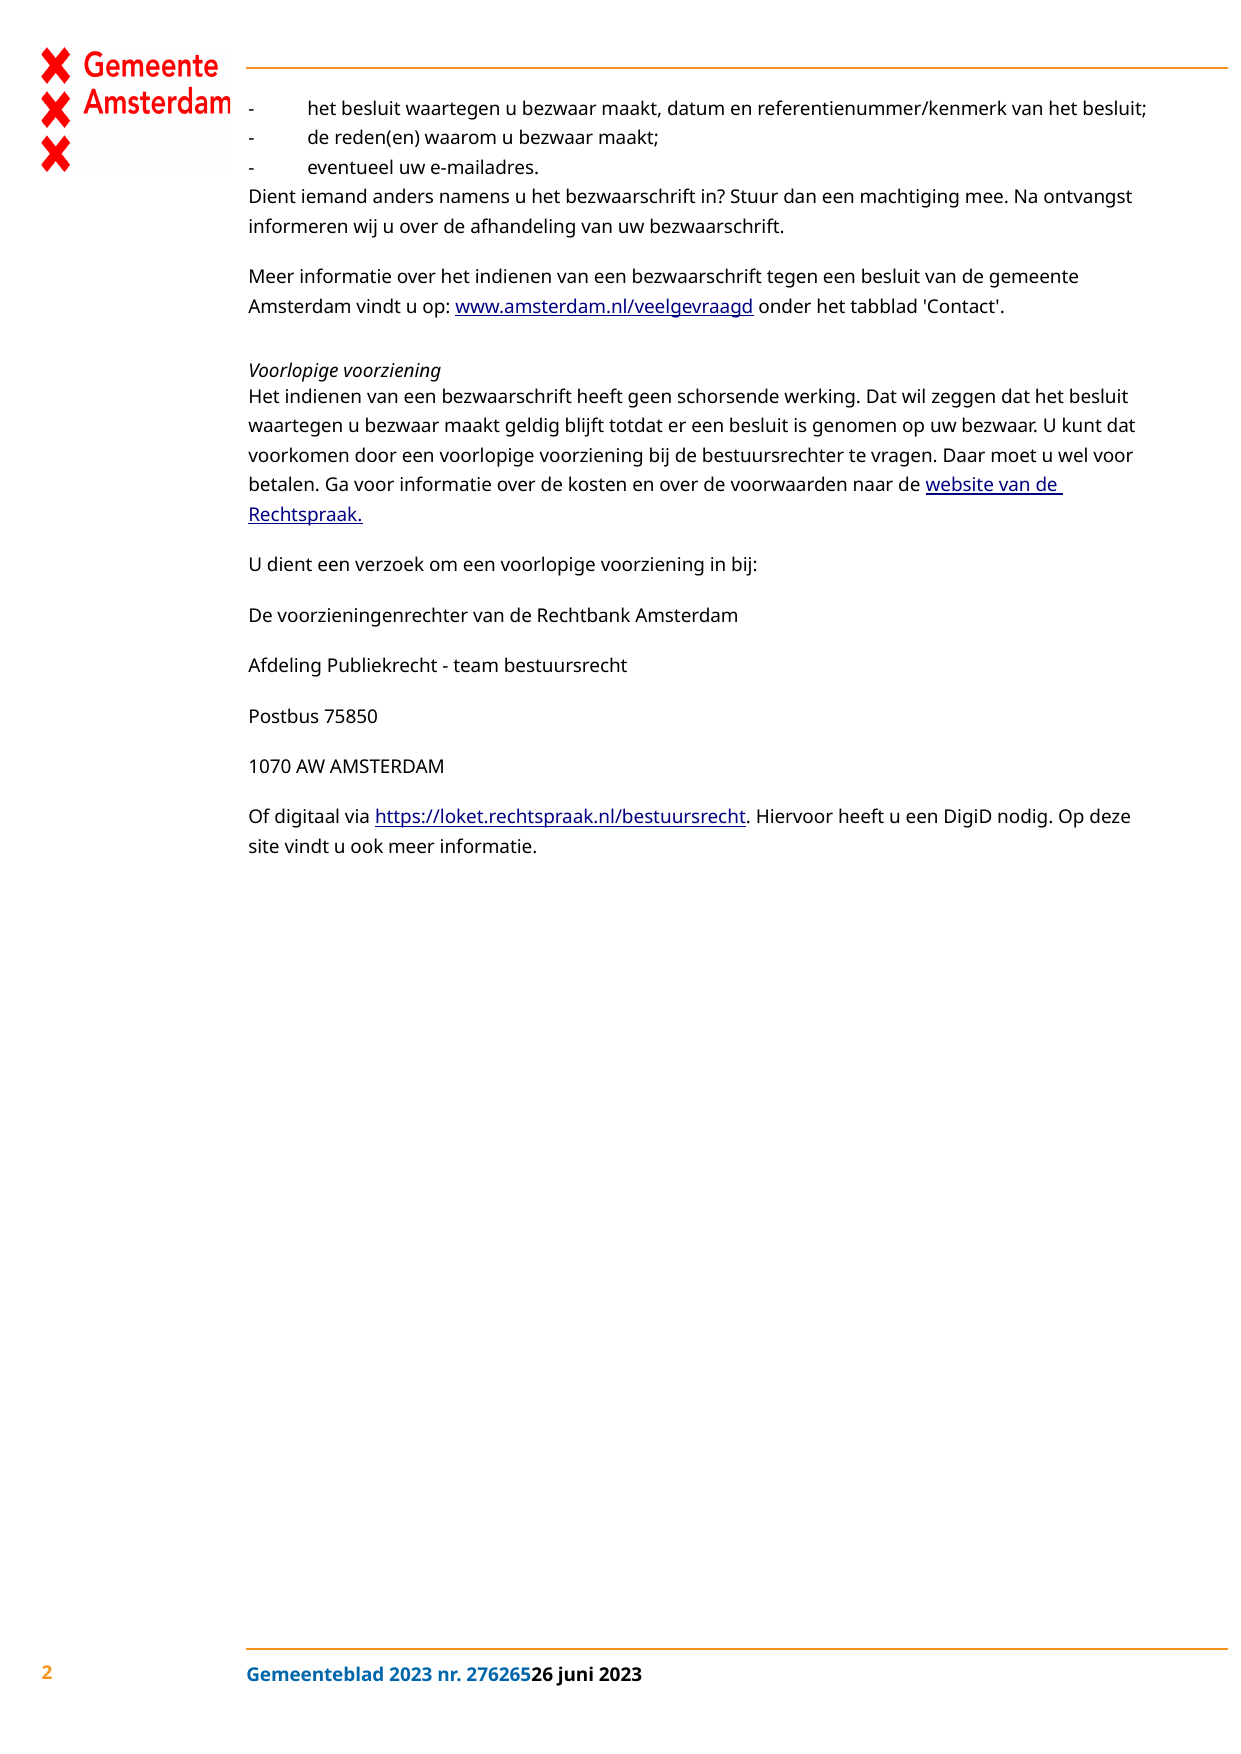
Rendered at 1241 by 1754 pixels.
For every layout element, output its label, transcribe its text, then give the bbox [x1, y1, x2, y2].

text Afdeling Publiekrecht - team bestuursrecht [248, 652, 1152, 678]
text Of digitaal via https://loket.rechtspraak.nl/bestuursrecht. Hiervoor heeft u een DigiD nodig. Op deze site vindt u ook meer informatie. [248, 804, 1152, 859]
picture [41, 47, 231, 172]
text Meer informatie over het indienen van een bezwaarschrift tegen een besluit van de gemeente Amsterdam vindt u op: www.amsterdam.nl/veelgevraagd onder het tabblad 'Contact'. [248, 263, 1152, 319]
text Voorlopige voorziening [248, 357, 1152, 383]
text Postbus 75850 [248, 703, 1152, 728]
text 1070 AW AMSTERDAM [248, 753, 1152, 779]
text U dient een verzoek om een voorlopige voorziening in bij: [248, 552, 1152, 577]
list eventueel uw e-mailadres. [248, 154, 1152, 180]
text Dient iemand anders namens u het bezwaarschrift in? Stuur dan een machtiging mee. Na ontvangst informeren wij u over de afhandeling van uw bezwaarschrift. [248, 183, 1152, 239]
list de reden(en) waarom u bezwaar maakt; [248, 124, 1152, 150]
list het besluit waartegen u bezwaar maakt, datum en referentienummer/kenmerk van het besluit; [248, 95, 1152, 121]
text De voorzieningenrechter van de Rechtbank Amsterdam [248, 602, 1152, 628]
text Het indienen van een bezwaarschrift heeft geen schorsende werking. Dat wil zeggen dat het besluit waartegen u bezwaar maakt geldig blijft totdat er een besluit is genomen op uw bezwaar. U kunt dat voorkomen door een voorlopige voorziening bij de bestuursrechter te vragen. Daar moet u wel voor betalen. Ga voor informatie over de kosten en over de voorwaarden naar de website van de Rechtspraak. [248, 383, 1152, 527]
